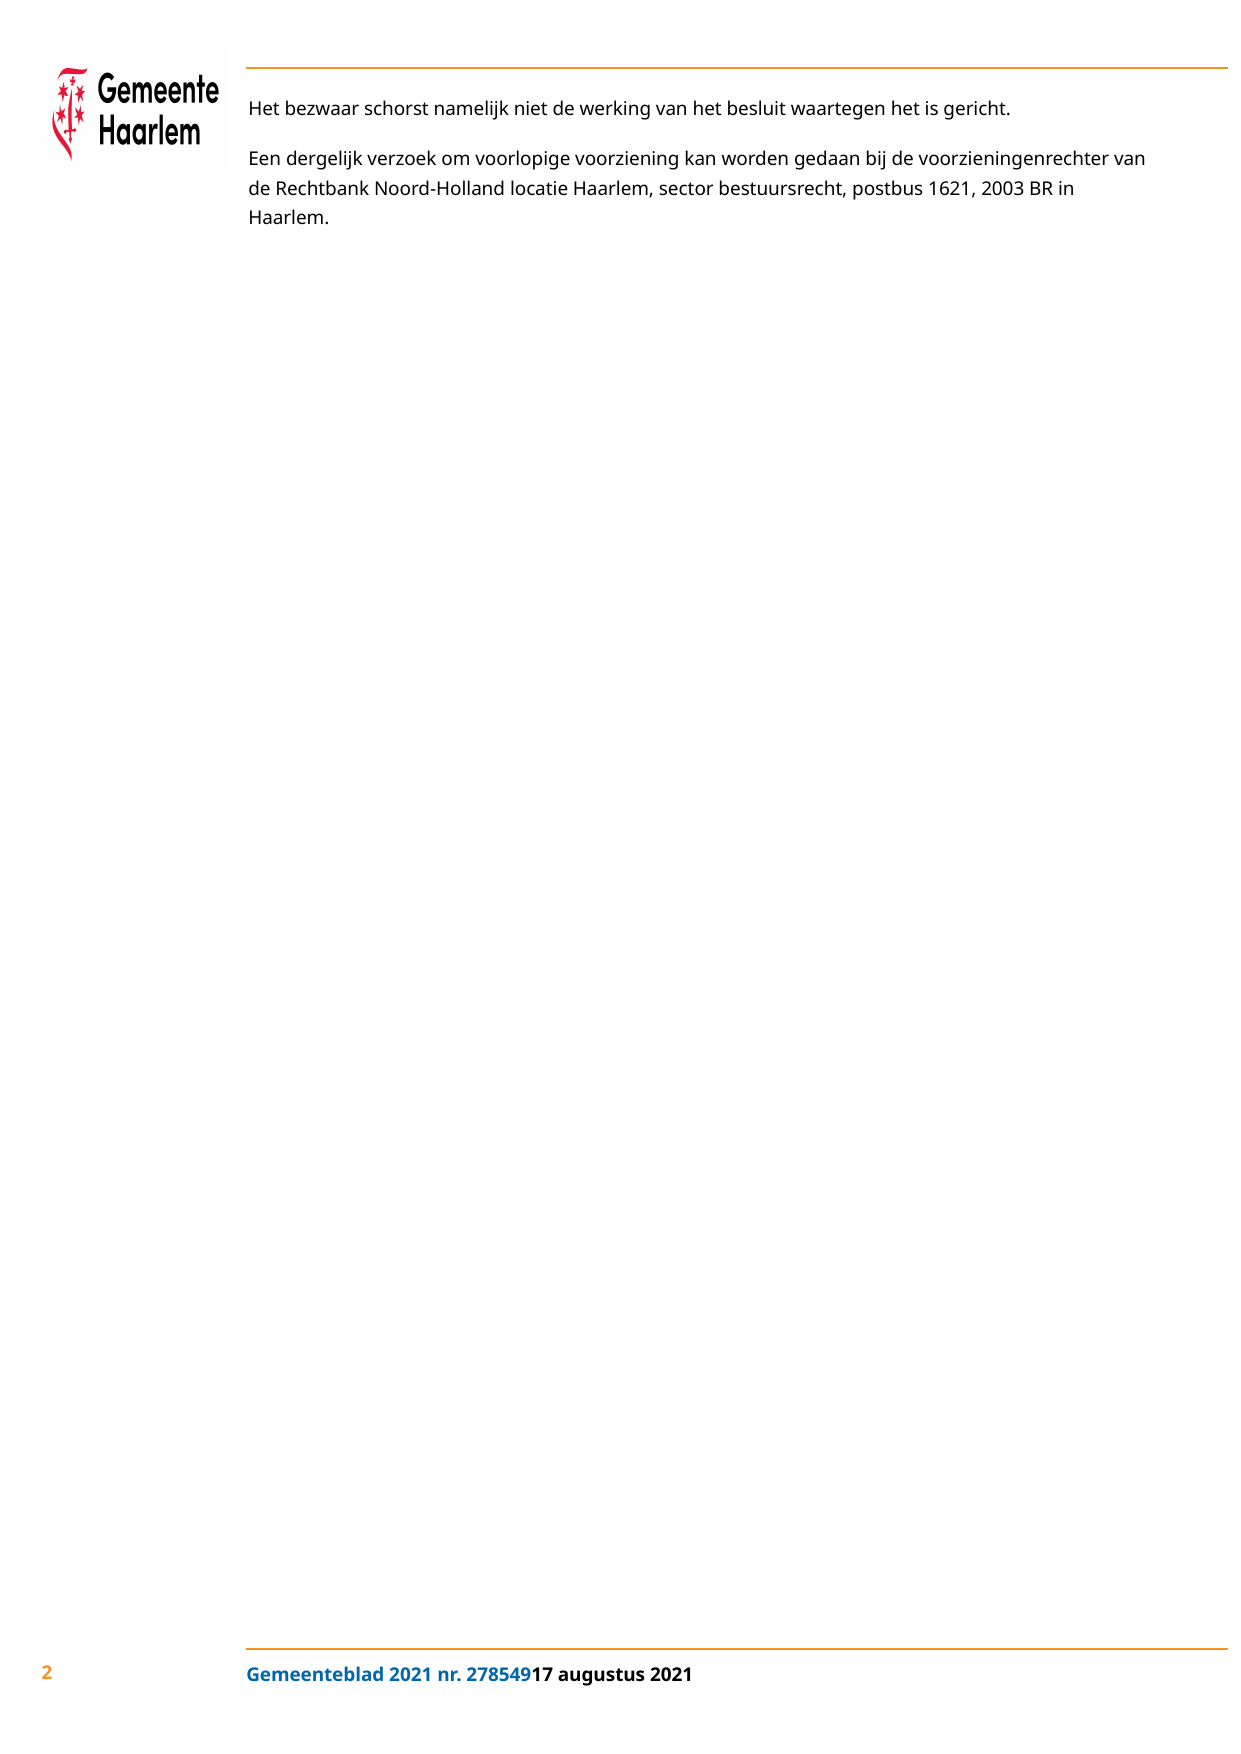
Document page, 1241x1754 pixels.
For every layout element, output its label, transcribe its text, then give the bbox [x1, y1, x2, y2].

text Een dergelijk verzoek om voorlopige voorziening kan worden gedaan bij de voorzieningenrechter van de Rechtbank Noord-Holland locatie Haarlem, sector bestuursrecht, postbus 1621, 2003 BR in Haarlem. [248, 145, 1152, 230]
text Het bezwaar schorst namelijk niet de werking van het besluit waartegen het is gericht. [248, 95, 1152, 121]
picture [41, 47, 231, 172]
